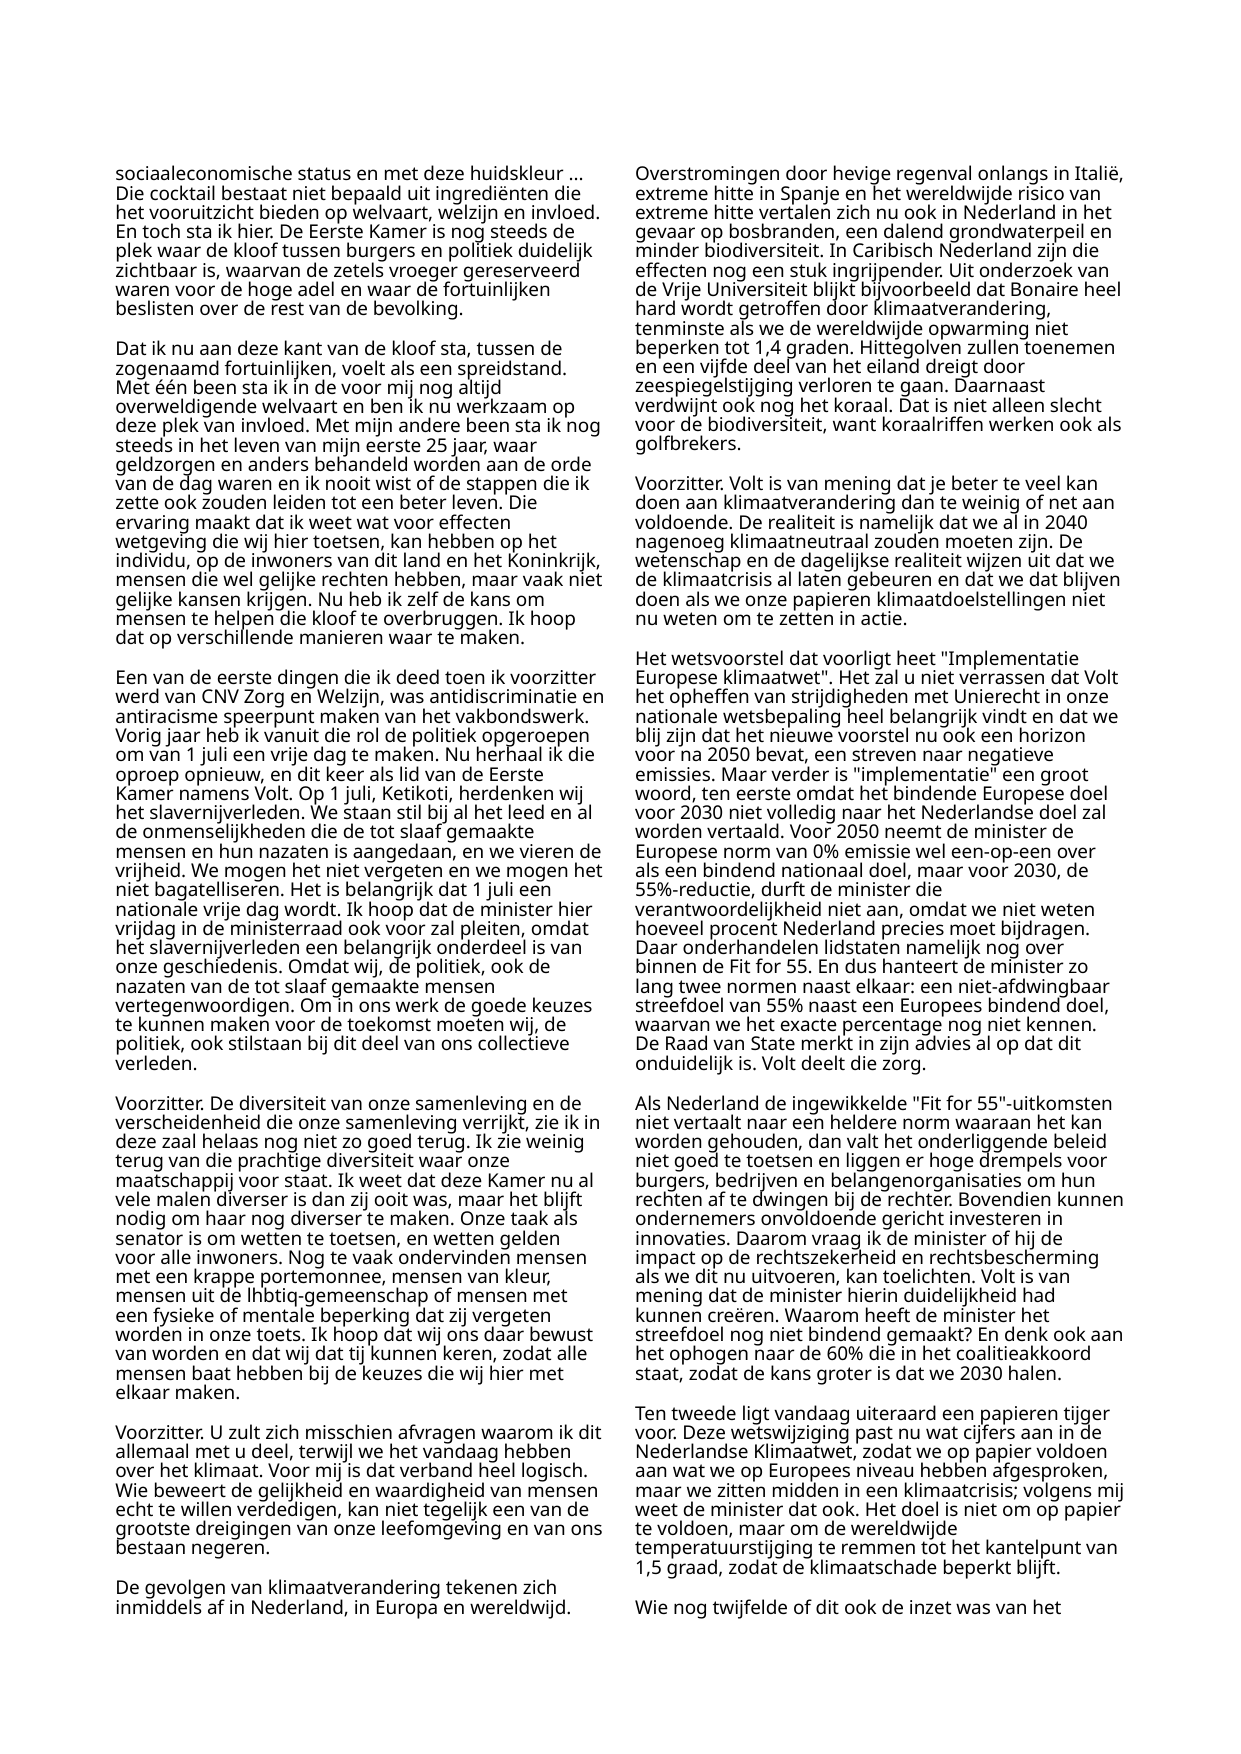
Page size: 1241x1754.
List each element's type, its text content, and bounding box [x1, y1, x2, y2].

text Een van de eerste dingen die ik deed toen ik voorzitter werd van CNV Zorg en Welzijn, was antidiscriminatie en antiracisme speerpunt maken van het vakbondswerk. Vorig jaar heb ik vanuit die rol de politiek opgeroepen om van 1 juli een vrije dag te maken. Nu herhaal ik die oproep opnieuw, en dit keer als lid van de Eerste Kamer namens Volt. Op 1 juli, Ketikoti, herdenken wij het slavernijverleden. We staan stil bij al het leed en al de onmenselijkheden die de tot slaaf gemaakte mensen en hun nazaten is aangedaan, en we vieren de vrijheid. We mogen het niet vergeten en we mogen het niet bagatelliseren. Het is belangrijk dat 1 juli een nationale vrije dag wordt. Ik hoop dat de minister hier vrijdag in de ministerraad ook voor zal pleiten, omdat het slavernijverleden een belangrijk onderdeel is van onze geschiedenis. Omdat wij, de politiek, ook de nazaten van de tot slaaf gemaakte mensen vertegenwoordigen. Om in ons werk de goede keuzes te kunnen maken voor de toekomst moeten wij, de politiek, ook stilstaan bij dit deel van ons collectieve verleden. [115, 669, 605, 1074]
text Het wetsvoorstel dat voorligt heet "Implementatie Europese klimaatwet". Het zal u niet verrassen dat Volt het opheffen van strijdigheden met Unierecht in onze nationale wetsbepaling heel belangrijk vindt en dat we blij zijn dat het nieuwe voorstel nu ook een horizon voor na 2050 bevat, een streven naar negatieve emissies. Maar verder is "implementatie" een groot woord, ten eerste omdat het bindende Europese doel voor 2030 niet volledig naar het Nederlandse doel zal worden vertaald. Voor 2050 neemt de minister de Europese norm van 0% emissie wel een-op-een over als een bindend nationaal doel, maar voor 2030, de 55%-reductie, durft de minister die verantwoordelijkheid niet aan, omdat we niet weten hoeveel procent Nederland precies moet bijdragen. Daar onderhandelen lidstaten namelijk nog over binnen de Fit for 55. En dus hanteert de minister zo lang twee normen naast elkaar: een niet-afdwingbaar streefdoel van 55% naast een Europees bindend doel, waarvan we het exacte percentage nog niet kennen. De Raad van State merkt in zijn advies al op dat dit onduidelijk is. Volt deelt die zorg. [635, 650, 1125, 1074]
text Als Nederland de ingewikkelde "Fit for 55"-uitkomsten niet vertaalt naar een heldere norm waaraan het kan worden gehouden, dan valt het onderliggende beleid niet goed te toetsen en liggen er hoge drempels voor burgers, bedrijven en belangenorganisaties om hun rechten af te dwingen bij de rechter. Bovendien kunnen ondernemers onvoldoende gericht investeren in innovaties. Daarom vraag ik de minister of hij de impact op de rechtszekerheid en rechtsbescherming als we dit nu uitvoeren, kan toelichten. Volt is van mening dat de minister hierin duidelijkheid had kunnen creëren. Waarom heeft de minister het streefdoel nog niet bindend gemaakt? En denk ook aan het ophogen naar de 60% die in het coalitieakkoord staat, zodat de kans groter is dat we 2030 halen. [635, 1095, 1125, 1384]
text Overstromingen door hevige regenval onlangs in Italië, extreme hitte in Spanje en het wereldwijde risico van extreme hitte vertalen zich nu ook in Nederland in het gevaar op bosbranden, een dalend grondwaterpeil en minder biodiversiteit. In Caribisch Nederland zijn die effecten nog een stuk ingrijpender. Uit onderzoek van de Vrije Universiteit blijkt bijvoorbeeld dat Bonaire heel hard wordt getroffen door klimaatverandering, tenminste als we de wereldwijde opwarming niet beperken tot 1,4 graden. Hittegolven zullen toenemen en een vijfde deel van het eiland dreigt door zeespiegelstijging verloren te gaan. Daarnaast verdwijnt ook nog het koraal. Dat is niet alleen slecht voor de biodiversiteit, want koraalriffen werken ook als golfbrekers. [635, 165, 1125, 454]
text sociaaleconomische status en met deze huidskleur ... Die cocktail bestaat niet bepaald uit ingrediënten die het vooruitzicht bieden op welvaart, welzijn en invloed. En toch sta ik hier. De Eerste Kamer is nog steeds de plek waar de kloof tussen burgers en politiek duidelijk zichtbaar is, waarvan de zetels vroeger gereserveerd waren voor de hoge adel en waar de fortuinlijken beslisten over de rest van de bevolking. [115, 165, 605, 319]
text Voorzitter. U zult zich misschien afvragen waarom ik dit allemaal met u deel, terwijl we het vandaag hebben over het klimaat. Voor mij is dat verband heel logisch. Wie beweert de gelijkheid en waardigheid van mensen echt te willen verdedigen, kan niet tegelijk een van de grootste dreigingen van onze leefomgeving en van ons bestaan negeren. [115, 1424, 605, 1559]
text Voorzitter. De diversiteit van onze samenleving en de verscheidenheid die onze samenleving verrijkt, zie ik in deze zaal helaas nog niet zo goed terug. Ik zie weinig terug van die prachtige diversiteit waar onze maatschappij voor staat. Ik weet dat deze Kamer nu al vele malen diverser is dan zij ooit was, maar het blijft nodig om haar nog diverser te maken. Onze taak als senator is om wetten te toetsen, en wetten gelden voor alle inwoners. Nog te vaak ondervinden mensen met een krappe portemonnee, mensen van kleur, mensen uit de lhbtiq-gemeenschap of mensen met een fysieke of mentale beperking dat zij vergeten worden in onze toets. Ik hoop dat wij ons daar bewust van worden en dat wij dat tij kunnen keren, zodat alle mensen baat hebben bij de keuzes die wij hier met elkaar maken. [115, 1095, 605, 1403]
text Dat ik nu aan deze kant van de kloof sta, tussen de zogenaamd fortuinlijken, voelt als een spreidstand. Met één been sta ik in de voor mij nog altijd overweldigende welvaart en ben ik nu werkzaam op deze plek van invloed. Met mijn andere been sta ik nog steeds in het leven van mijn eerste 25 jaar, waar geldzorgen en anders behandeld worden aan de orde van de dag waren en ik nooit wist of de stappen die ik zette ook zouden leiden tot een beter leven. Die ervaring maakt dat ik weet wat voor effecten wetgeving die wij hier toetsen, kan hebben op het individu, op de inwoners van dit land en het Koninkrijk, mensen die wel gelijke rechten hebben, maar vaak niet gelijke kansen krijgen. Nu heb ik zelf de kans om mensen te helpen die kloof te overbruggen. Ik hoop dat op verschillende manieren waar te maken. [115, 340, 605, 648]
text Wie nog twijfelde of dit ook de inzet was van het [635, 1599, 1125, 1618]
text Voorzitter. Volt is van mening dat je beter te veel kan doen aan klimaatverandering dan te weinig of net aan voldoende. De realiteit is namelijk dat we al in 2040 nagenoeg klimaatneutraal zouden moeten zijn. De wetenschap en de dagelijkse realiteit wijzen uit dat we de klimaatcrisis al laten gebeuren en dat we dat blijven doen als we onze papieren klimaatdoelstellingen niet nu weten om te zetten in actie. [635, 475, 1125, 629]
text Ten tweede ligt vandaag uiteraard een papieren tijger voor. Deze wetswijziging past nu wat cijfers aan in de Nederlandse Klimaatwet, zodat we op papier voldoen aan wat we op Europees niveau hebben afgesproken, maar we zitten midden in een klimaatcrisis; volgens mij weet de minister dat ook. Het doel is niet om op papier te voldoen, maar om de wereldwijde temperatuurstijging te remmen tot het kantelpunt van 1,5 graad, zodat de klimaatschade beperkt blijft. [635, 1404, 1125, 1578]
text De gevolgen van klimaatverandering tekenen zich inmiddels af in Nederland, in Europa en wereldwijd. [115, 1579, 605, 1618]
